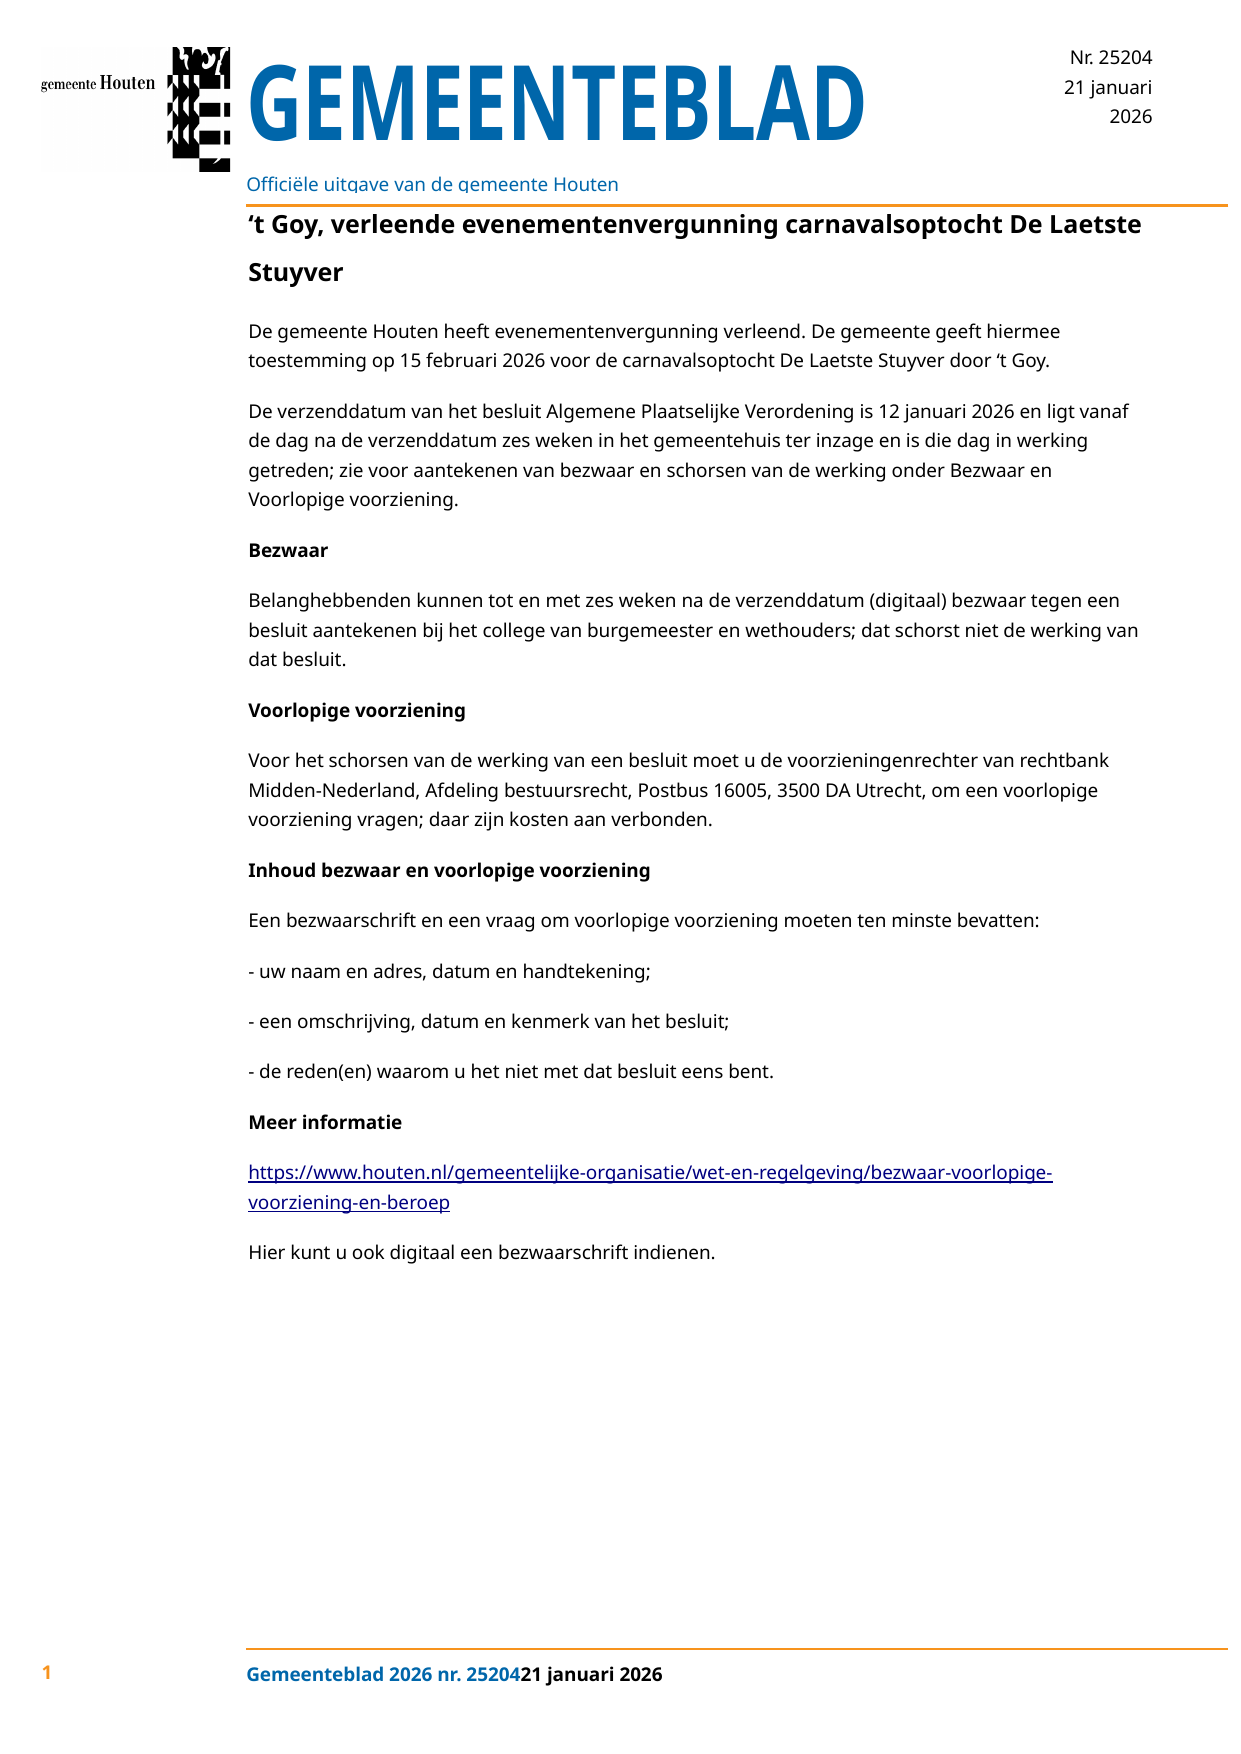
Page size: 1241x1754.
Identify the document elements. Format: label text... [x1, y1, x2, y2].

text Inhoud bezwaar en voorlopige voorziening [248, 857, 1152, 883]
text - uw naam en adres, datum en handtekening; [248, 958, 1152, 984]
text Een bezwaarschrift en een vraag om voorlopige voorziening moeten ten minste bevatten: [248, 907, 1152, 933]
text Hier kunt u ook digitaal een bezwaarschrift indienen. [248, 1239, 1152, 1265]
picture [41, 47, 231, 172]
text - een omschrijving, datum en kenmerk van het besluit; [248, 1008, 1152, 1034]
text - de reden(en) waarom u het niet met dat besluit eens bent. [248, 1059, 1152, 1084]
text Belanghebbenden kunnen tot en met zes weken na de verzenddatum (digitaal) bezwaar tegen een besluit aantekenen bij het college van burgemeester en wethouders; dat schorst niet de werking van dat besluit. [248, 587, 1152, 672]
text ‘t Goy, verleende evenementenvergunning carnavalsoptocht De Laetste Stuyver [248, 207, 1152, 288]
text De verzenddatum van het besluit Algemene Plaatselijke Verordening is 12 januari 2026 en ligt vanaf de dag na de verzenddatum zes weken in het gemeentehuis ter inzage en is die dag in werking getreden; zie voor aantekenen van bezwaar en schorsen van de werking onder Bezwaar en Voorlopige voorziening. [248, 398, 1152, 512]
text https://www.houten.nl/gemeentelijke-organisatie/wet-en-regelgeving/bezwaar-voorlopige-voorziening-en-beroep [248, 1159, 1152, 1215]
text Meer informatie [248, 1109, 1152, 1135]
text Voorlopige voorziening [248, 697, 1152, 723]
text De gemeente Houten heeft evenementenvergunning verleend. De gemeente geeft hiermee toestemming op 15 februari 2026 voor de carnavalsoptocht De Laetste Stuyver door ‘t Goy. [248, 318, 1152, 373]
text Voor het schorsen van de werking van een besluit moet u de voorzieningenrechter van rechtbank Midden-Nederland, Afdeling bestuursrecht, Postbus 16005, 3500 DA Utrecht, om een voorlopige voorziening vragen; daar zijn kosten aan verbonden. [248, 747, 1152, 832]
text Bezwaar [248, 537, 1152, 563]
